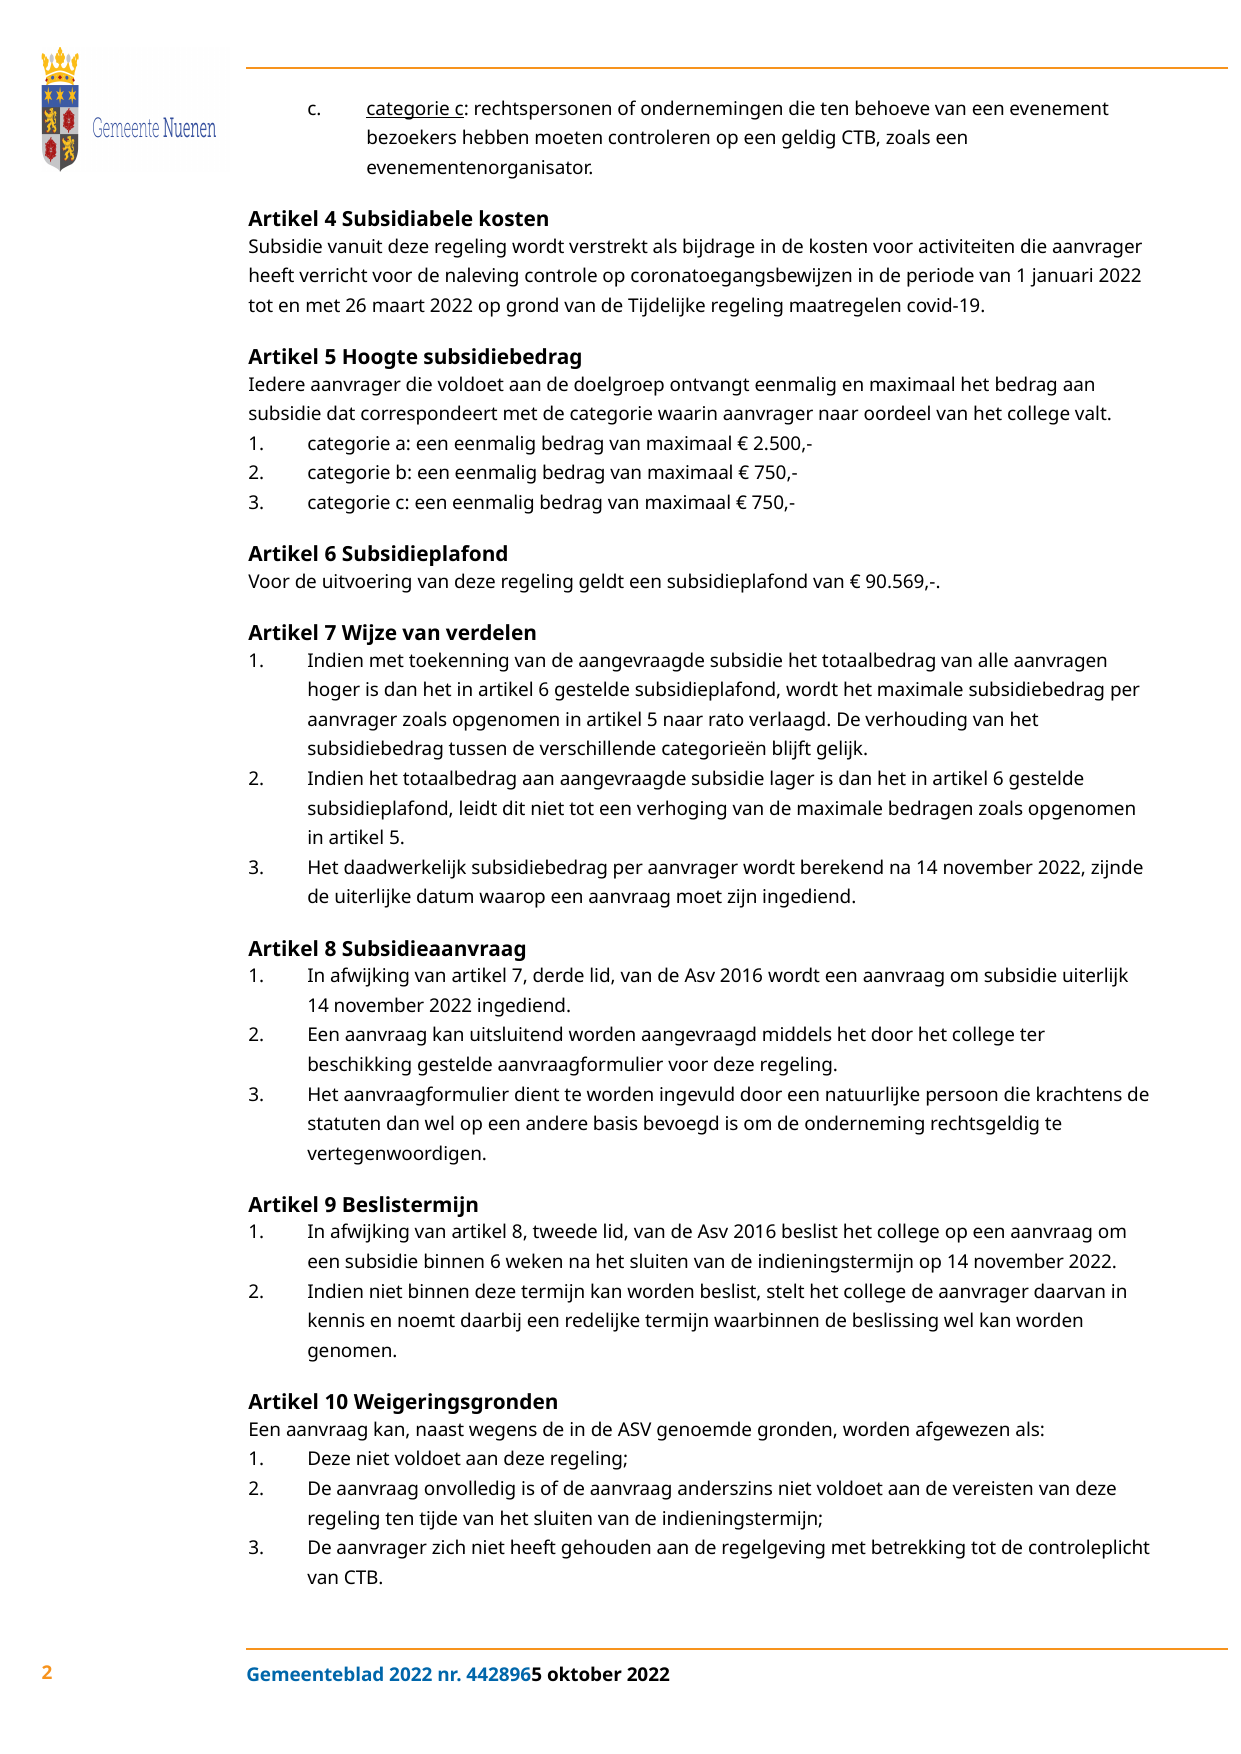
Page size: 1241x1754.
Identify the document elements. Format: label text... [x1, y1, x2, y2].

text Artikel 6 Subsidieplafond [248, 539, 1152, 568]
list Indien niet binnen deze termijn kan worden beslist, stelt het college de aanvrager daarvan in kennis en noemt daarbij een redelijke termijn waarbinnen de beslissing wel kan worden genomen. [248, 1278, 1152, 1363]
list categorie c: een eenmalig bedrag van maximaal € 750,- [248, 489, 1152, 515]
list Deze niet voldoet aan deze regeling; [248, 1446, 1152, 1471]
text Artikel 5 Hoogte subsidiebedrag [248, 342, 1152, 371]
list categorie c: rechtspersonen of ondernemingen die ten behoeve van een evenement bezoekers hebben moeten controleren op een geldig CTB, zoals een evenementenorganisator. [307, 95, 1152, 180]
list Het daadwerkelijk subsidiebedrag per aanvrager wordt berekend na 14 november 2022, zijnde de uiterlijke datum waarop een aanvraag moet zijn ingediend. [248, 854, 1152, 909]
list categorie b: een eenmalig bedrag van maximaal € 750,- [248, 459, 1152, 485]
list De aanvrager zich niet heeft gehouden aan de regelgeving met betrekking tot de controleplicht van CTB. [248, 1534, 1152, 1589]
text Artikel 10 Weigeringsgronden [248, 1387, 1152, 1416]
list De aanvraag onvolledig is of de aanvraag anderszins niet voldoet aan de vereisten van deze regeling ten tijde van het sluiten van de indieningstermijn; [248, 1475, 1152, 1530]
text Voor de uitvoering van deze regeling geldt een subsidieplafond van € 90.569,-. [248, 568, 1152, 594]
list In afwijking van artikel 8, tweede lid, van de Asv 2016 beslist het college op een aanvraag om een subsidie binnen 6 weken na het sluiten van de indieningstermijn op 14 november 2022. [248, 1219, 1152, 1274]
text Artikel 7 Wijze van verdelen [248, 618, 1152, 647]
text Artikel 8 Subsidieaanvraag [248, 934, 1152, 962]
text Artikel 9 Beslistermijn [248, 1190, 1152, 1219]
list Indien het totaalbedrag aan aangevraagde subsidie lager is dan het in artikel 6 gestelde subsidieplafond, leidt dit niet tot een verhoging van de maximale bedragen zoals opgenomen in artikel 5. [248, 765, 1152, 850]
list categorie a: een eenmalig bedrag van maximaal € 2.500,- [248, 430, 1152, 456]
text Iedere aanvrager die voldoet aan de doelgroep ontvangt eenmalig en maximaal het bedrag aan subsidie dat correspondeert met de categorie waarin aanvrager naar oordeel van het college valt. [248, 371, 1152, 426]
text Artikel 4 Subsidiabele kosten [248, 204, 1152, 233]
picture [41, 47, 231, 172]
list Een aanvraag kan uitsluitend worden aangevraagd middels het door het college ter beschikking gestelde aanvraagformulier voor deze regeling. [248, 1022, 1152, 1077]
text Subsidie vanuit deze regeling wordt verstrekt als bijdrage in de kosten voor activiteiten die aanvrager heeft verricht voor de naleving controle op coronatoegangsbewijzen in de periode van 1 januari 2022 tot en met 26 maart 2022 op grond van de Tijdelijke regeling maatregelen covid-19. [248, 233, 1152, 318]
text Een aanvraag kan, naast wegens de in de ASV genoemde gronden, worden afgewezen als: [248, 1416, 1152, 1442]
list Indien met toekenning van de aangevraagde subsidie het totaalbedrag van alle aanvragen hoger is dan het in artikel 6 gestelde subsidieplafond, wordt het maximale subsidiebedrag per aanvrager zoals opgenomen in artikel 5 naar rato verlaagd. De verhouding van het subsidiebedrag tussen de verschillende categorieën blijft gelijk. [248, 647, 1152, 761]
list In afwijking van artikel 7, derde lid, van de Asv 2016 wordt een aanvraag om subsidie uiterlijk 14 november 2022 ingediend. [248, 962, 1152, 1018]
list Het aanvraagformulier dient te worden ingevuld door een natuurlijke persoon die krachtens de statuten dan wel op een andere basis bevoegd is om de onderneming rechtsgeldig te vertegenwoordigen. [248, 1081, 1152, 1166]
